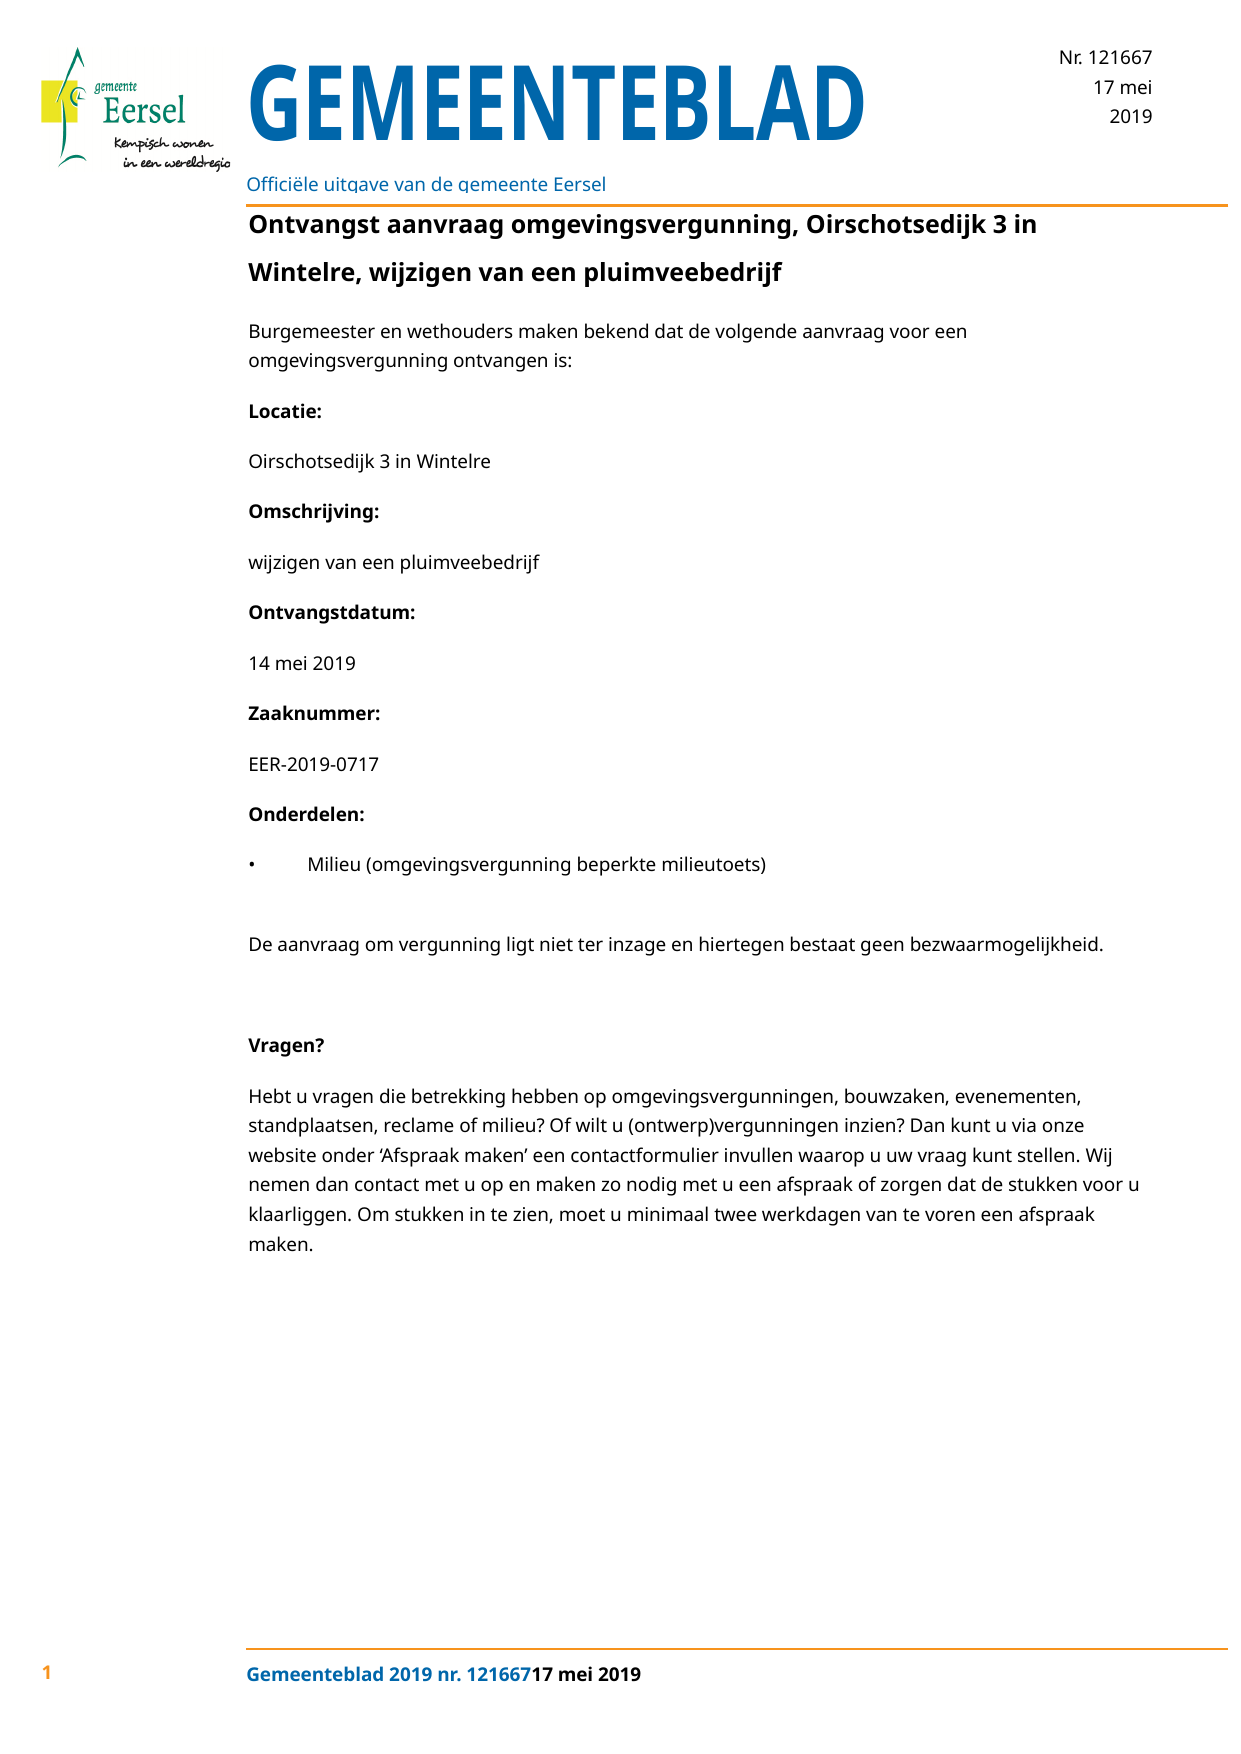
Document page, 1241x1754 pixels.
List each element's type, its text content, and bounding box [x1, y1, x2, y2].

text Oirschotsedijk 3 in Wintelre [248, 448, 1152, 474]
picture [41, 47, 231, 172]
text Ontvangstdatum: [248, 599, 1152, 625]
text Zaaknummer: [248, 700, 1152, 726]
text Vragen? [248, 1032, 1152, 1058]
list Milieu (omgevingsvergunning beperkte milieutoets) [248, 852, 1152, 877]
text EER-2019-0717 [248, 751, 1152, 777]
text Omschrijving: [248, 499, 1152, 524]
text Burgemeester en wethouders maken bekend dat de volgende aanvraag voor een omgevingsvergunning ontvangen is: [248, 318, 1152, 373]
text Locatie: [248, 398, 1152, 424]
text Onderdelen: [248, 801, 1152, 827]
text Hebt u vragen die betrekking hebben op omgevingsvergunningen, bouwzaken, evenementen, standplaatsen, reclame of milieu? Of wilt u (ontwerp)vergunningen inzien? Dan kunt u via onze website onder ‘Afspraak maken’ een contactformulier invullen waarop u uw vraag kunt stellen. Wij nemen dan contact met u op en maken zo nodig met u een afspraak of zorgen dat de stukken voor u klaarliggen. Om stukken in te zien, moet u minimaal twee werkdagen van te voren een afspraak maken. [248, 1083, 1152, 1257]
text Ontvangst aanvraag omgevingsvergunning, Oirschotsedijk 3 in Wintelre, wijzigen van een pluimveebedrijf [248, 207, 1152, 288]
text 14 mei 2019 [248, 650, 1152, 676]
text wijzigen van een pluimveebedrijf [248, 549, 1152, 575]
text De aanvraag om vergunning ligt niet ter inzage en hiertegen bestaat geen bezwaarmogelijkheid. [248, 932, 1152, 957]
